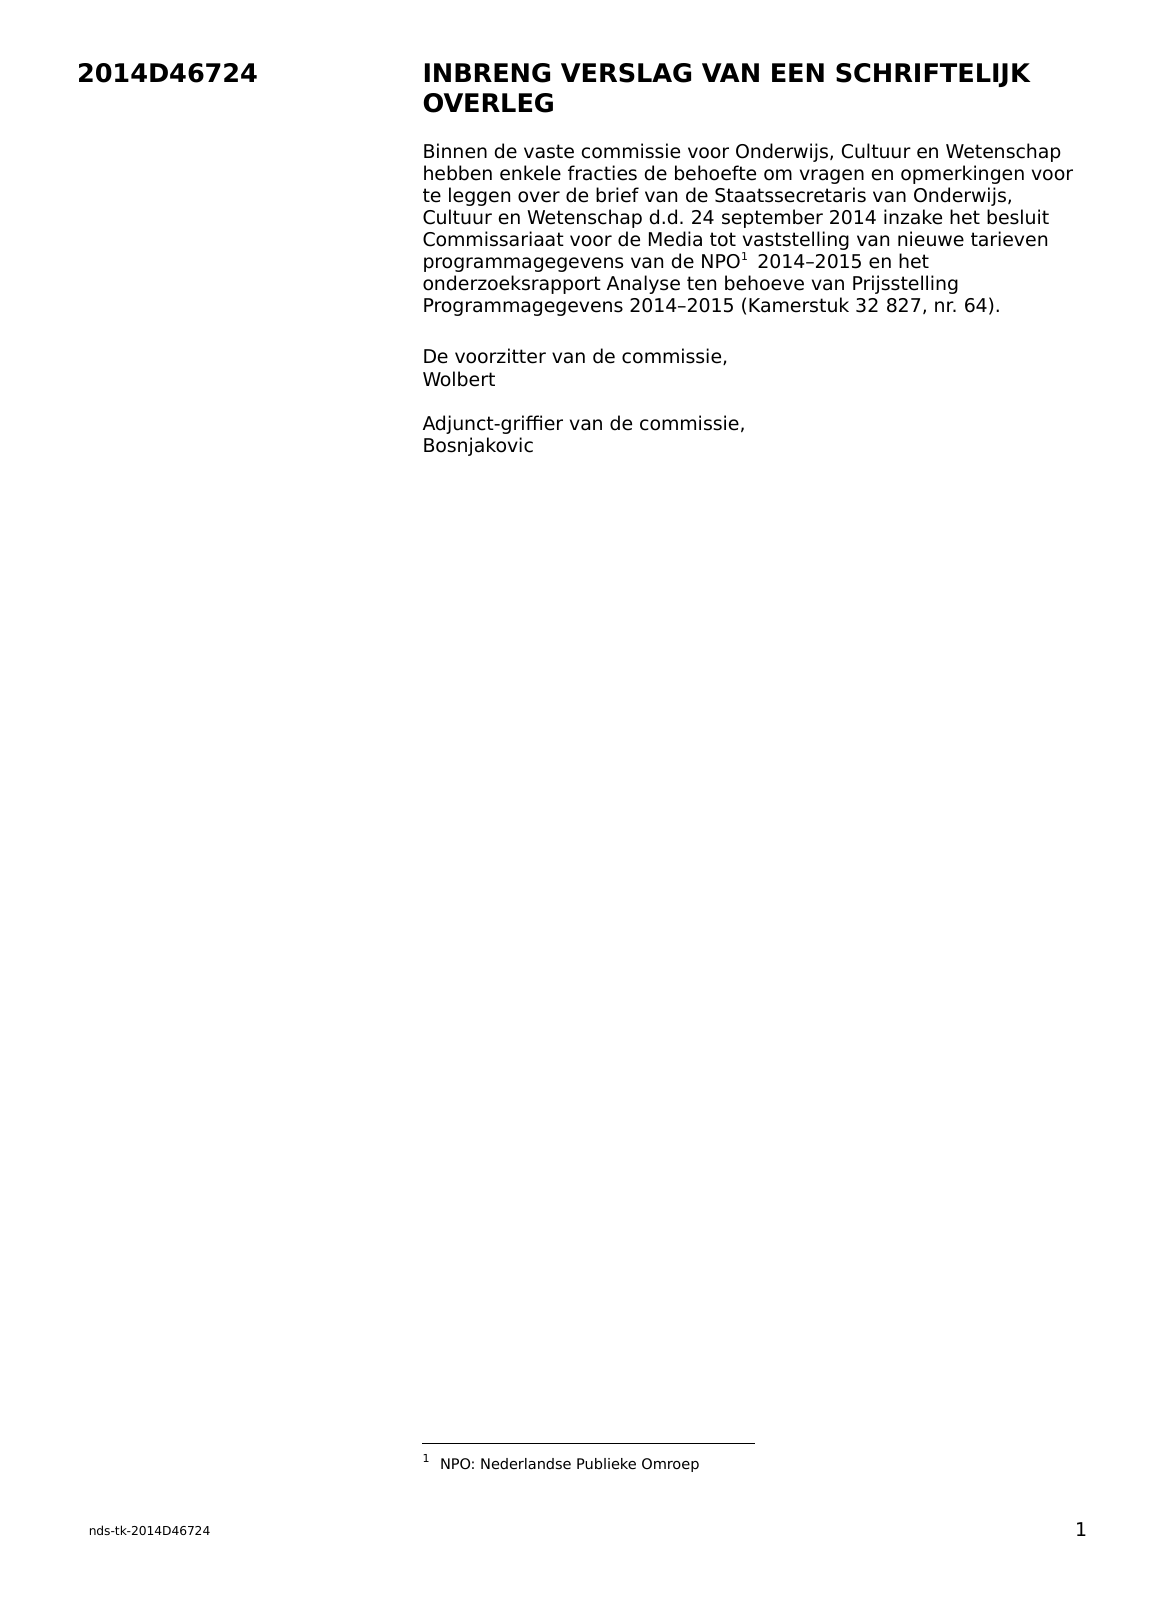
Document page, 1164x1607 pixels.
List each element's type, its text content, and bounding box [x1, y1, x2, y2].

text Adjunct-griffier van de commissie, Bosnjakovic [422, 413, 1087, 457]
text De voorzitter van de commissie, Wolbert [422, 346, 1087, 390]
text NPO: Nederlandse Publieke Omroep [422, 1452, 1087, 1474]
text 2014D46724 INBRENG VERSLAG VAN EEN SCHRIFTELIJK OVERLEG [77, 59, 1087, 118]
text Binnen de vaste commissie voor Onderwijs, Cultuur en Wetenschap hebben enkele fracties de behoefte om vragen en opmerkingen voor te leggen over de brief van de Staatssecretaris van Onderwijs, Cultuur en Wetenschap d.d. 24 september 2014 inzake het besluit Commissariaat voor de Media tot vaststelling van nieuwe tarieven programmagegevens van de NPO 2014–2015 en het onderzoeksrapport Analyse ten behoeve van Prijsstelling Programmagegevens 2014–2015 (Kamerstuk 32 827, nr. 64). [422, 141, 1087, 316]
text nds-tk-2014D46724 [88, 1524, 323, 1538]
